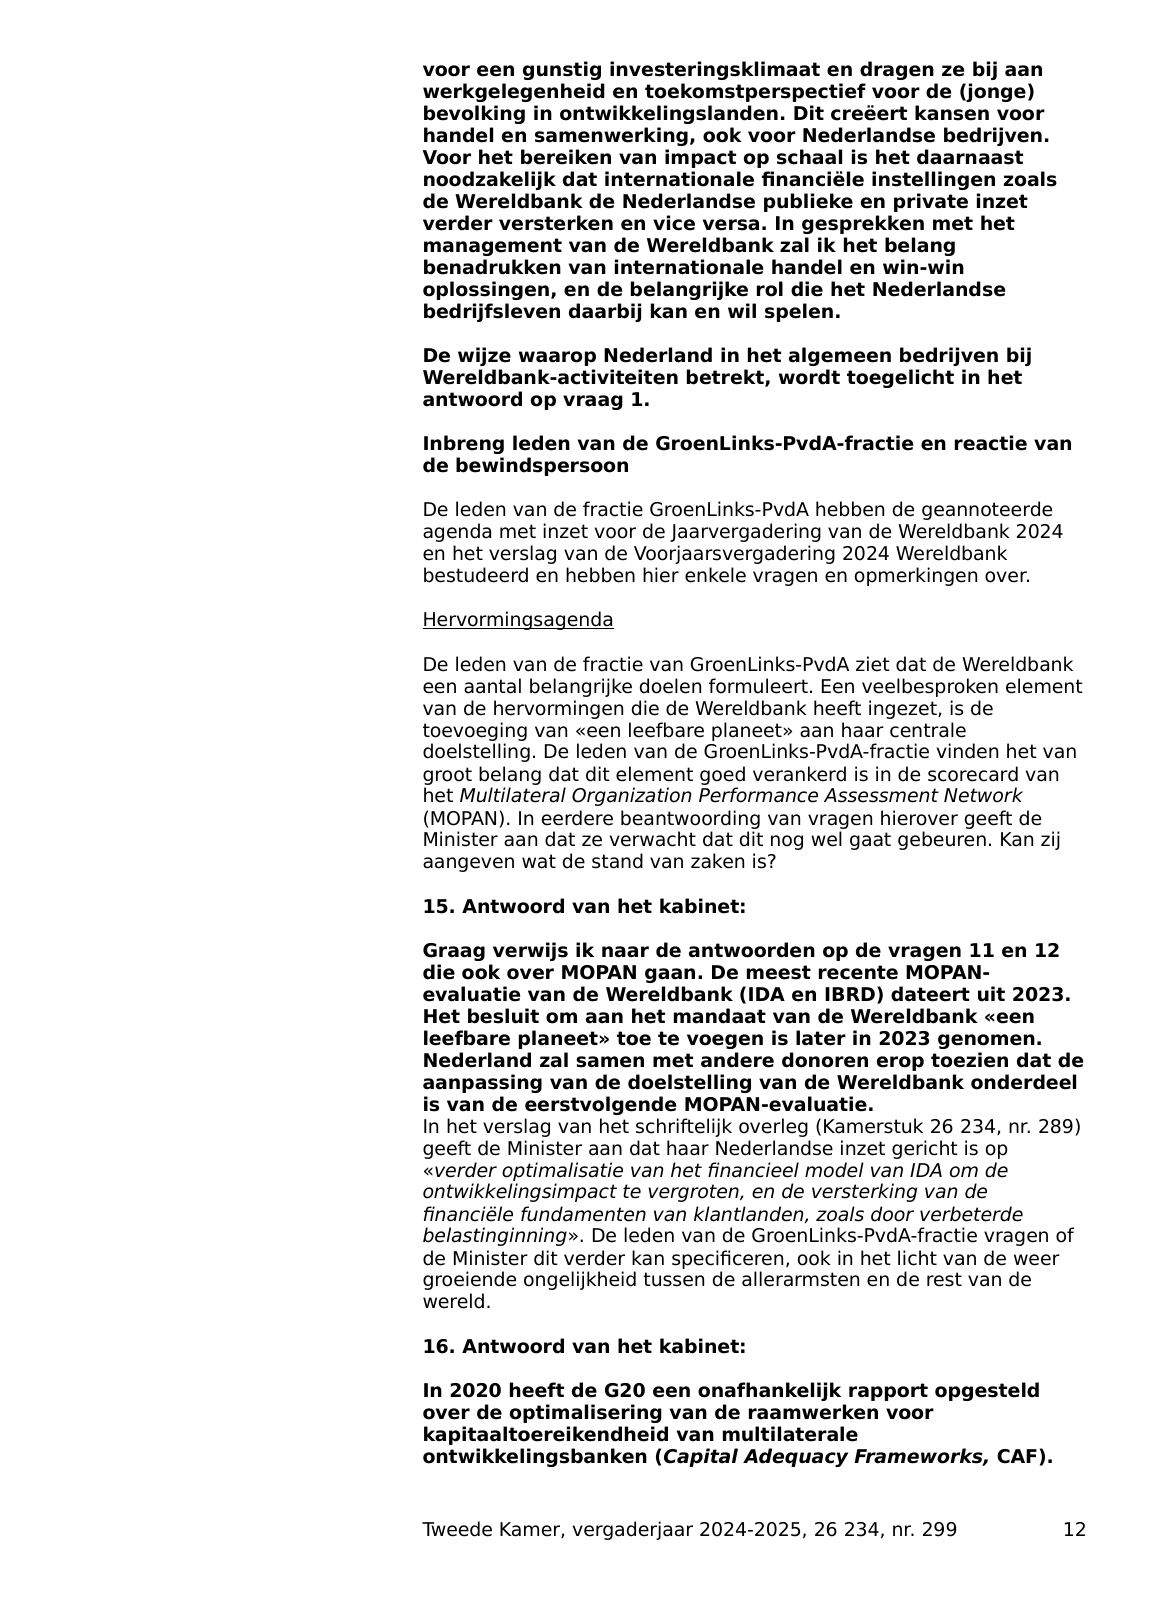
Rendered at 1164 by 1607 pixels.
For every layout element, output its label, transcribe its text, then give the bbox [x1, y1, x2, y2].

text De leden van de fractie van GroenLinks-PvdA ziet dat de Wereldbank een aantal belangrijke doelen formuleert. Een veelbesproken element van de hervormingen die de Wereldbank heeft ingezet, is de toevoeging van «een leefbare planeet» aan haar centrale doelstelling. De leden van de GroenLinks-PvdA-fractie vinden het van groot belang dat dit element goed verankerd is in de scorecard van het Multilateral Organization Performance Assessment Network (MOPAN). In eerdere beantwoording van vragen hierover geeft de Minister aan dat ze verwacht dat dit nog wel gaat gebeuren. Kan zij aangeven wat de stand van zaken is? [422, 653, 1087, 873]
text Graag verwijs ik naar de antwoorden op de vragen 11 en 12 die ook over MOPAN gaan. De meest recente MOPAN-evaluatie van de Wereldbank (IDA en IBRD) dateert uit 2023. Het besluit om aan het mandaat van de Wereldbank «een leefbare planeet» toe te voegen is later in 2023 genomen. Nederland zal samen met andere donoren erop toezien dat de aanpassing van de doelstelling van de Wereldbank onderdeel is van de eerstvolgende MOPAN-evaluatie. [422, 940, 1087, 1116]
text In het verslag van het schriftelijk overleg (Kamerstuk 26 234, nr. 289) geeft de Minister aan dat haar Nederlandse inzet gericht is op «verder optimalisatie van het financieel model van IDA om de ontwikkelingsimpact te vergroten, en de versterking van de financiële fundamenten van klantlanden, zoals door verbeterde belastinginning». De leden van de GroenLinks-PvdA-fractie vragen of de Minister dit verder kan specificeren, ook in het licht van de weer groeiende ongelijkheid tussen de allerarmsten en de rest van de wereld. [422, 1116, 1087, 1313]
subtitle Hervormingsagenda [422, 609, 1087, 631]
text voor een gunstig investeringsklimaat en dragen ze bij aan werkgelegenheid en toekomstperspectief voor de (jonge) bevolking in ontwikkelingslanden. Dit creëert kansen voor handel en samenwerking, ook voor Nederlandse bedrijven. Voor het bereiken van impact op schaal is het daarnaast noodzakelijk dat internationale financiële instellingen zoals de Wereldbank de Nederlandse publieke en private inzet verder versterken en vice versa. In gesprekken met het management van de Wereldbank zal ik het belang benadrukken van internationale handel en win-win oplossingen, en de belangrijke rol die het Nederlandse bedrijfsleven daarbij kan en wil spelen. [422, 59, 1087, 323]
text De leden van de fractie GroenLinks-PvdA hebben de geannoteerde agenda met inzet voor de Jaarvergadering van de Wereldbank 2024 en het verslag van de Voorjaarsvergadering 2024 Wereldbank bestudeerd en hebben hier enkele vragen en opmerkingen over. [422, 499, 1087, 587]
subtitle Inbreng leden van de GroenLinks-PvdA-fractie en reactie van de bewindspersoon [422, 433, 1087, 477]
subtitle 15. Antwoord van het kabinet: [422, 896, 1087, 917]
text De wijze waarop Nederland in het algemeen bedrijven bij Wereldbank-activiteiten betrekt, wordt toegelicht in het antwoord op vraag 1. [422, 345, 1087, 411]
text In 2020 heeft de G20 een onafhankelijk rapport opgesteld over de optimalisering van de raamwerken voor kapitaaltoereikendheid van multilaterale ontwikkelingsbanken (Capital Adequacy Frameworks, CAF). [422, 1380, 1087, 1468]
subtitle 16. Antwoord van het kabinet: [422, 1336, 1087, 1357]
